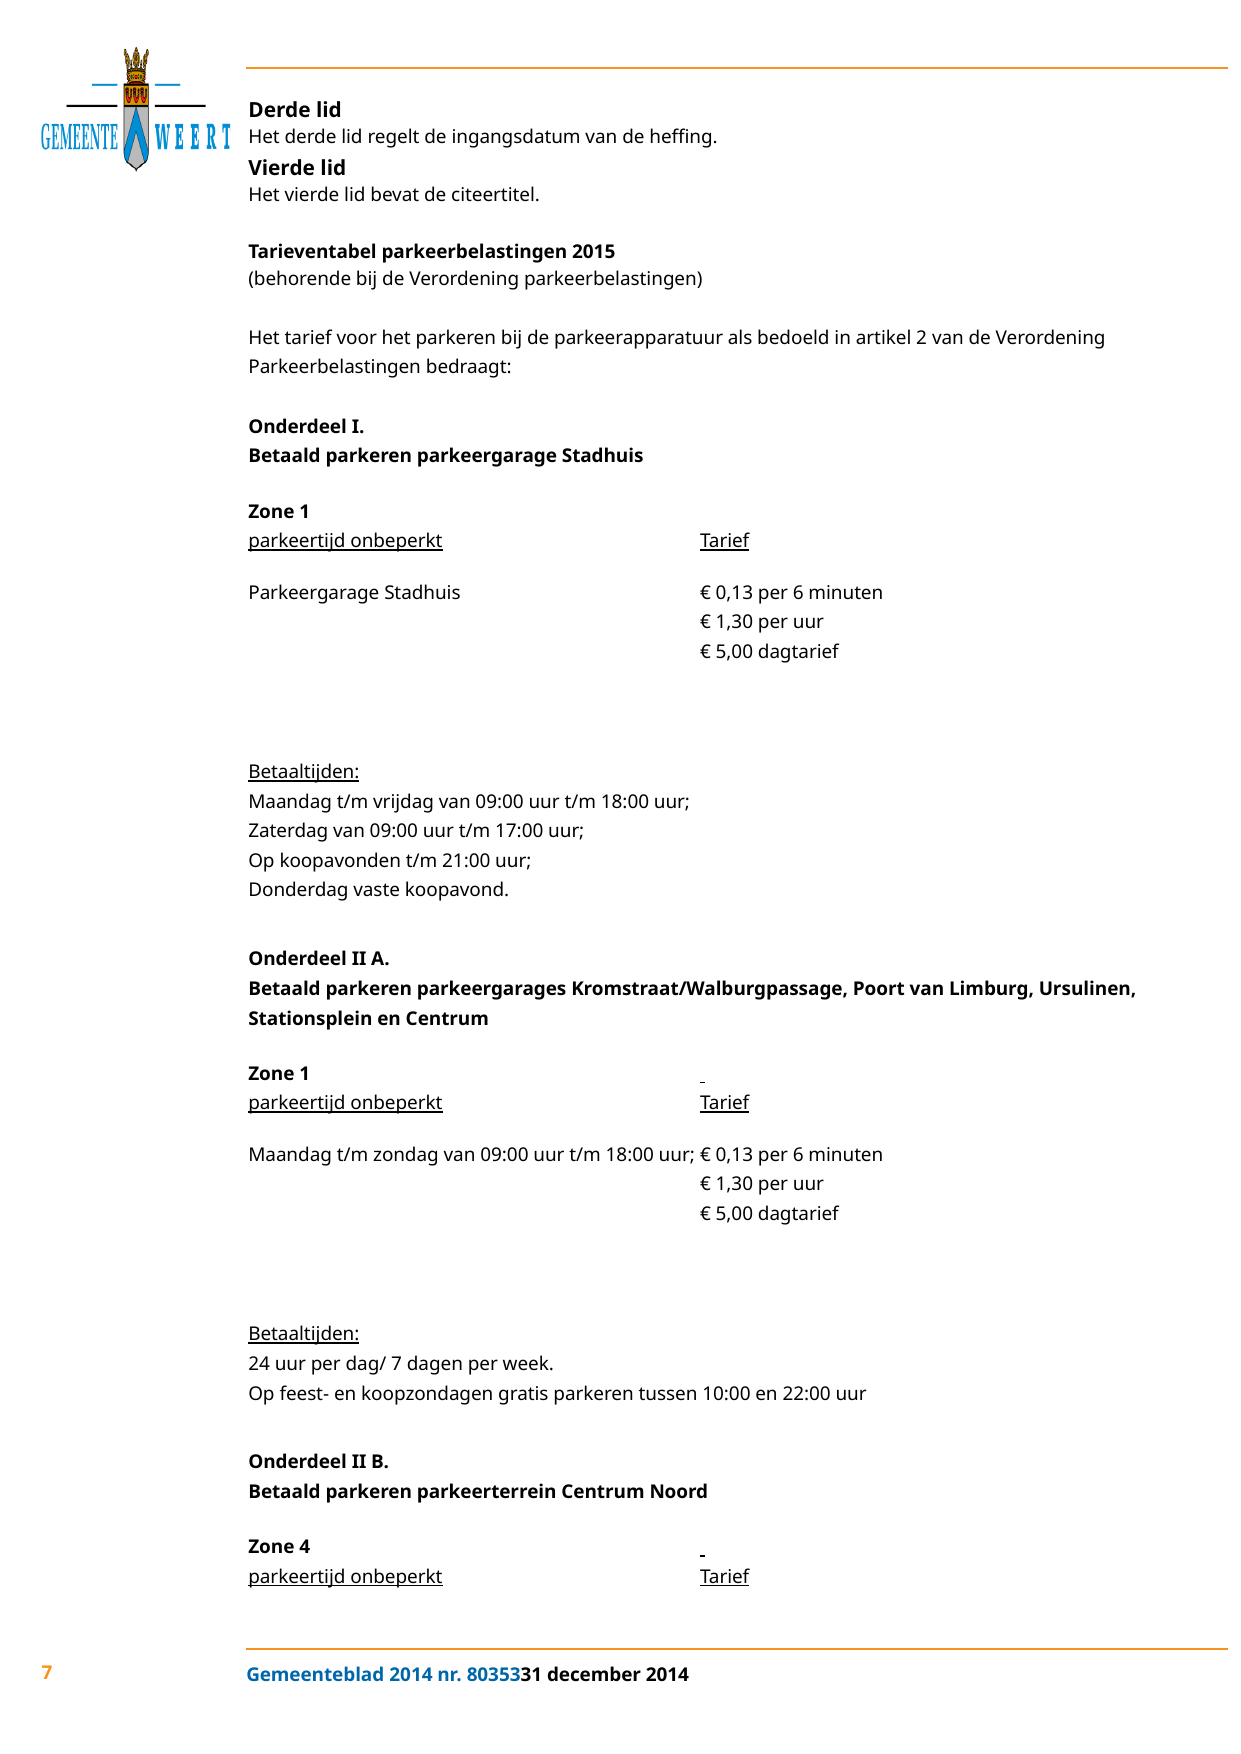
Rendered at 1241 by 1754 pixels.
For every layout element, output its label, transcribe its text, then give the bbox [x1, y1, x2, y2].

table_header Tarief [700, 498, 1152, 553]
text Betaald parkeren parkeergarages Kromstraat/Walburgpassage, Poort van Limburg, Ursulinen, Stationsplein en Centrum [248, 975, 1152, 1030]
table_cell Maandag t/m zondag van 09:00 uur t/m 18:00 uur; [248, 1141, 700, 1256]
table_cell [248, 1115, 700, 1141]
text Derde lid [248, 95, 1152, 123]
text Betaald parkeren parkeerterrein Centrum Noord [248, 1478, 1152, 1504]
text Maandag t/m vrijdag van 09:00 uur t/m 18:00 uur; [248, 788, 1152, 814]
table_cell Parkeergarage Stadhuis [248, 579, 700, 693]
table_cell € 0,13 per 6 minuten € 1,30 per uur € 5,00 dagtarief [700, 1141, 1152, 1256]
picture [41, 47, 231, 172]
text Het tarief voor het parkeren bij de parkeerapparatuur als bedoeld in artikel 2 van de Verordening Parkeerbelastingen bedraagt: [248, 324, 1152, 379]
text Het vierde lid bevat de citeertitel. [248, 181, 1152, 207]
table_cell [248, 553, 700, 579]
text Betaald parkeren parkeergarage Stadhuis [248, 442, 1152, 468]
text Tarieventabel parkeerbelastingen 2015 [248, 237, 1152, 265]
table_cell [700, 1115, 1152, 1141]
text Betaaltijden: [248, 758, 1152, 784]
table_header Zone 1 parkeertijd onbeperkt [248, 1060, 700, 1115]
text Op feest- en koopzondagen gratis parkeren tussen 10:00 en 22:00 uur [248, 1380, 1152, 1405]
text Vierde lid [248, 153, 1152, 181]
text Het derde lid regelt de ingangsdatum van de heffing. [248, 123, 1152, 149]
text Zaterdag van 09:00 uur t/m 17:00 uur; [248, 817, 1152, 843]
text Onderdeel I. [248, 413, 1152, 439]
table_cell € 0,13 per 6 minuten € 1,30 per uur € 5,00 dagtarief [700, 579, 1152, 693]
text Onderdeel II B. [248, 1448, 1152, 1474]
table_header Zone 1 parkeertijd onbeperkt [248, 498, 700, 553]
table_cell [700, 553, 1152, 579]
text Donderdag vaste koopavond. [248, 877, 1152, 902]
text 24 uur per dag/ 7 dagen per week. [248, 1350, 1152, 1376]
text Betaaltijden: [248, 1321, 1152, 1346]
table_header Tarief [700, 1534, 1152, 1589]
text (behorende bij de Verordening parkeerbelastingen) [248, 265, 1152, 291]
text Onderdeel II A. [248, 946, 1152, 971]
table_header Tarief [700, 1060, 1152, 1115]
text Op koopavonden t/m 21:00 uur; [248, 847, 1152, 873]
table_header Zone 4 parkeertijd onbeperkt [248, 1534, 700, 1589]
